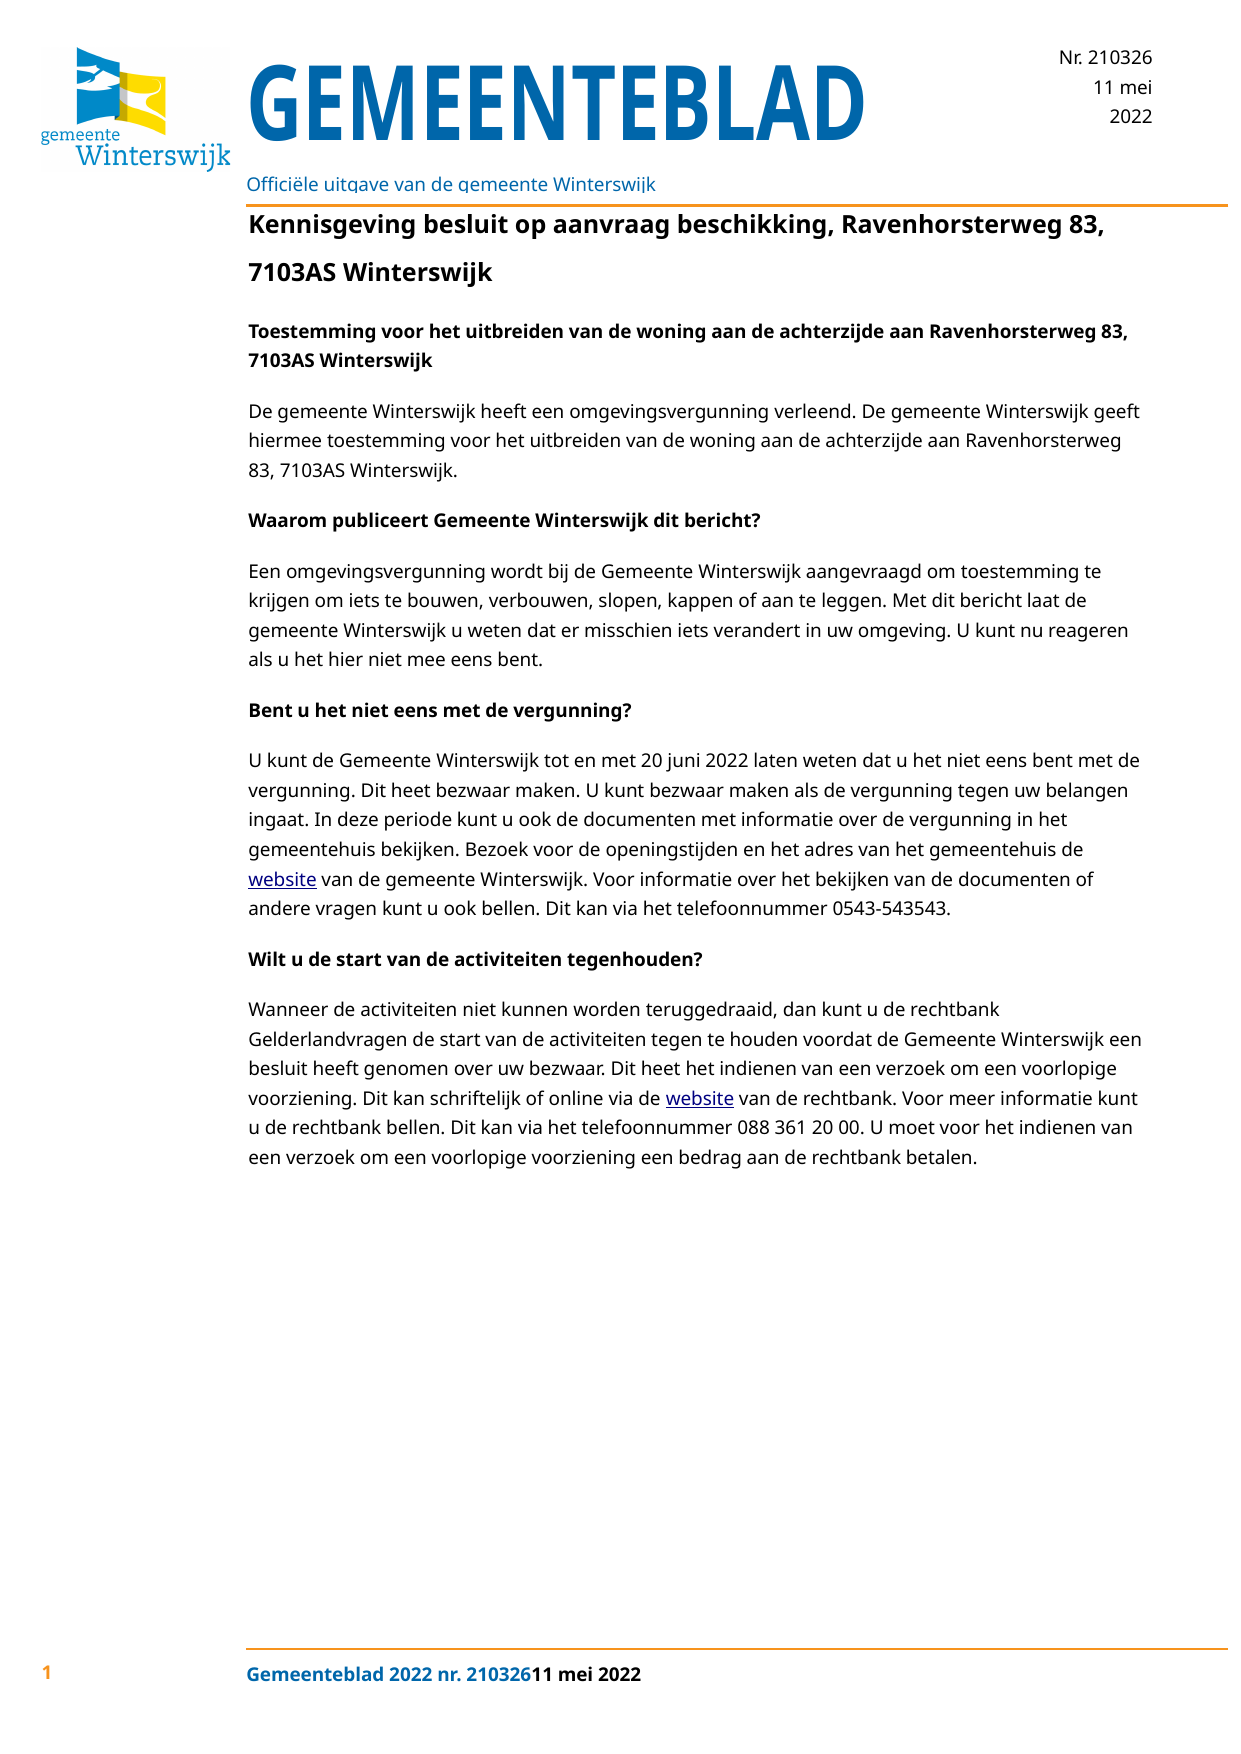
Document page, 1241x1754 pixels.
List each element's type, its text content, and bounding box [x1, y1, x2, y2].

text Waarom publiceert Gemeente Winterswijk dit bericht? [248, 507, 1152, 533]
text Toestemming voor het uitbreiden van de woning aan de achterzijde aan Ravenhorsterweg 83, 7103AS Winterswijk [248, 318, 1152, 373]
text De gemeente Winterswijk heeft een omgevingsvergunning verleend. De gemeente Winterswijk geeft hiermee toestemming voor het uitbreiden van de woning aan de achterzijde aan Ravenhorsterweg 83, 7103AS Winterswijk. [248, 398, 1152, 483]
text Een omgevingsvergunning wordt bij de Gemeente Winterswijk aangevraagd om toestemming te krijgen om iets te bouwen, verbouwen, slopen, kappen of aan te leggen. Met dit bericht laat de gemeente Winterswijk u weten dat er misschien iets verandert in uw omgeving. U kunt nu reageren als u het hier niet mee eens bent. [248, 558, 1152, 672]
picture [41, 47, 231, 172]
text U kunt de Gemeente Winterswijk tot en met 20 juni 2022 laten weten dat u het niet eens bent met de vergunning. Dit heet bezwaar maken. U kunt bezwaar maken als de vergunning tegen uw belangen ingaat. In deze periode kunt u ook de documenten met informatie over de vergunning in het gemeentehuis bekijken. Bezoek voor de openingstijden en het adres van het gemeentehuis de website van de gemeente Winterswijk. Voor informatie over het bekijken van de documenten of andere vragen kunt u ook bellen. Dit kan via het telefoonnummer 0543-543543. [248, 747, 1152, 921]
text Wilt u de start van de activiteiten tegenhouden? [248, 946, 1152, 972]
text Wanneer de activiteiten niet kunnen worden teruggedraaid, dan kunt u de rechtbank Gelderlandvragen de start van de activiteiten tegen te houden voordat de Gemeente Winterswijk een besluit heeft genomen over uw bezwaar. Dit heet het indienen van een verzoek om een voorlopige voorziening. Dit kan schriftelijk of online via de website van de rechtbank. Voor meer informatie kunt u de rechtbank bellen. Dit kan via het telefoonnummer 088 361 20 00. U moet voor het indienen van een verzoek om een voorlopige voorziening een bedrag aan de rechtbank betalen. [248, 996, 1152, 1170]
text Kennisgeving besluit op aanvraag beschikking, Ravenhorsterweg 83, 7103AS Winterswijk [248, 207, 1152, 288]
picture [225, 153, 231, 162]
text Bent u het niet eens met de vergunning? [248, 697, 1152, 723]
